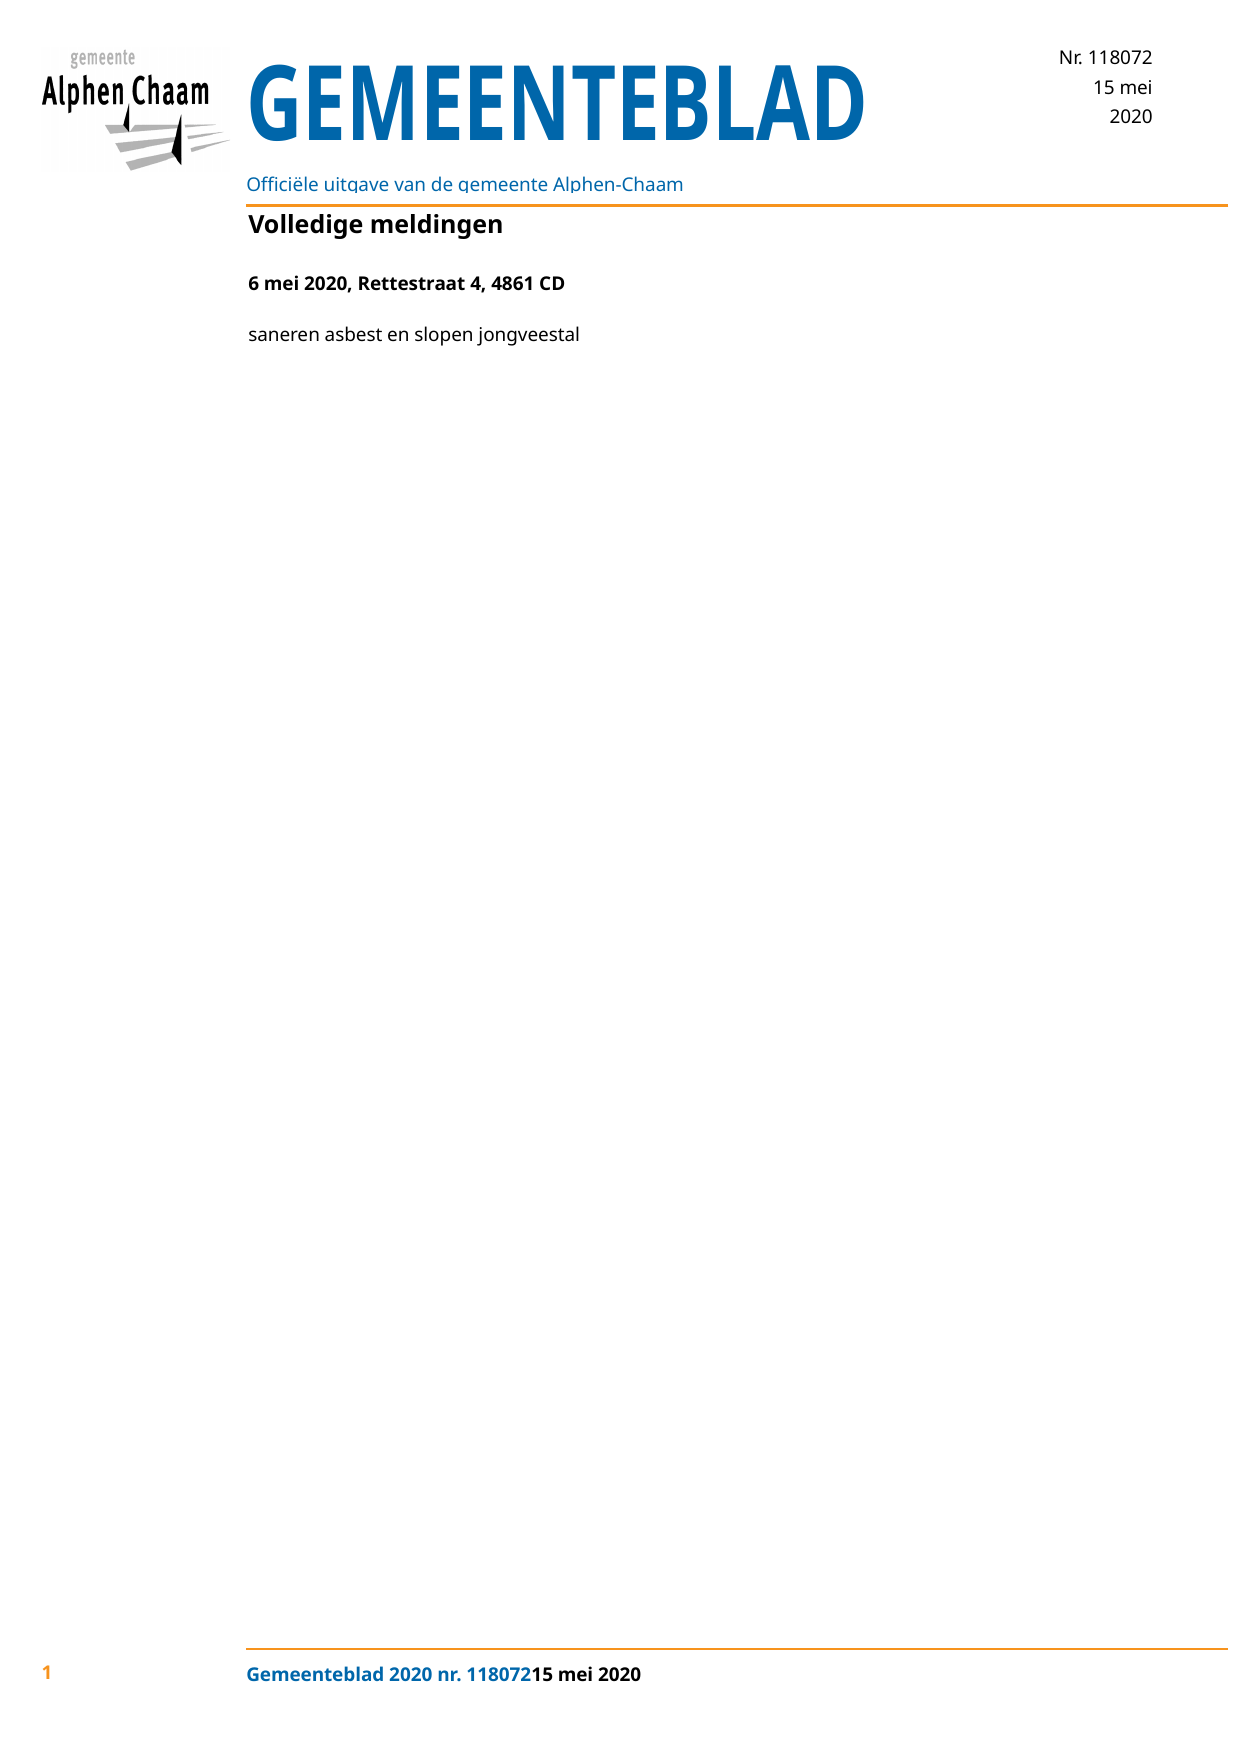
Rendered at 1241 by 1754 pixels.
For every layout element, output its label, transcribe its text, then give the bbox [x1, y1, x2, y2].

picture [41, 47, 231, 172]
text Volledige meldingen [248, 207, 1152, 241]
text 6 mei 2020, Rettestraat 4, 4861 CD [248, 270, 1152, 296]
text saneren asbest en slopen jongveestal [248, 321, 1152, 346]
